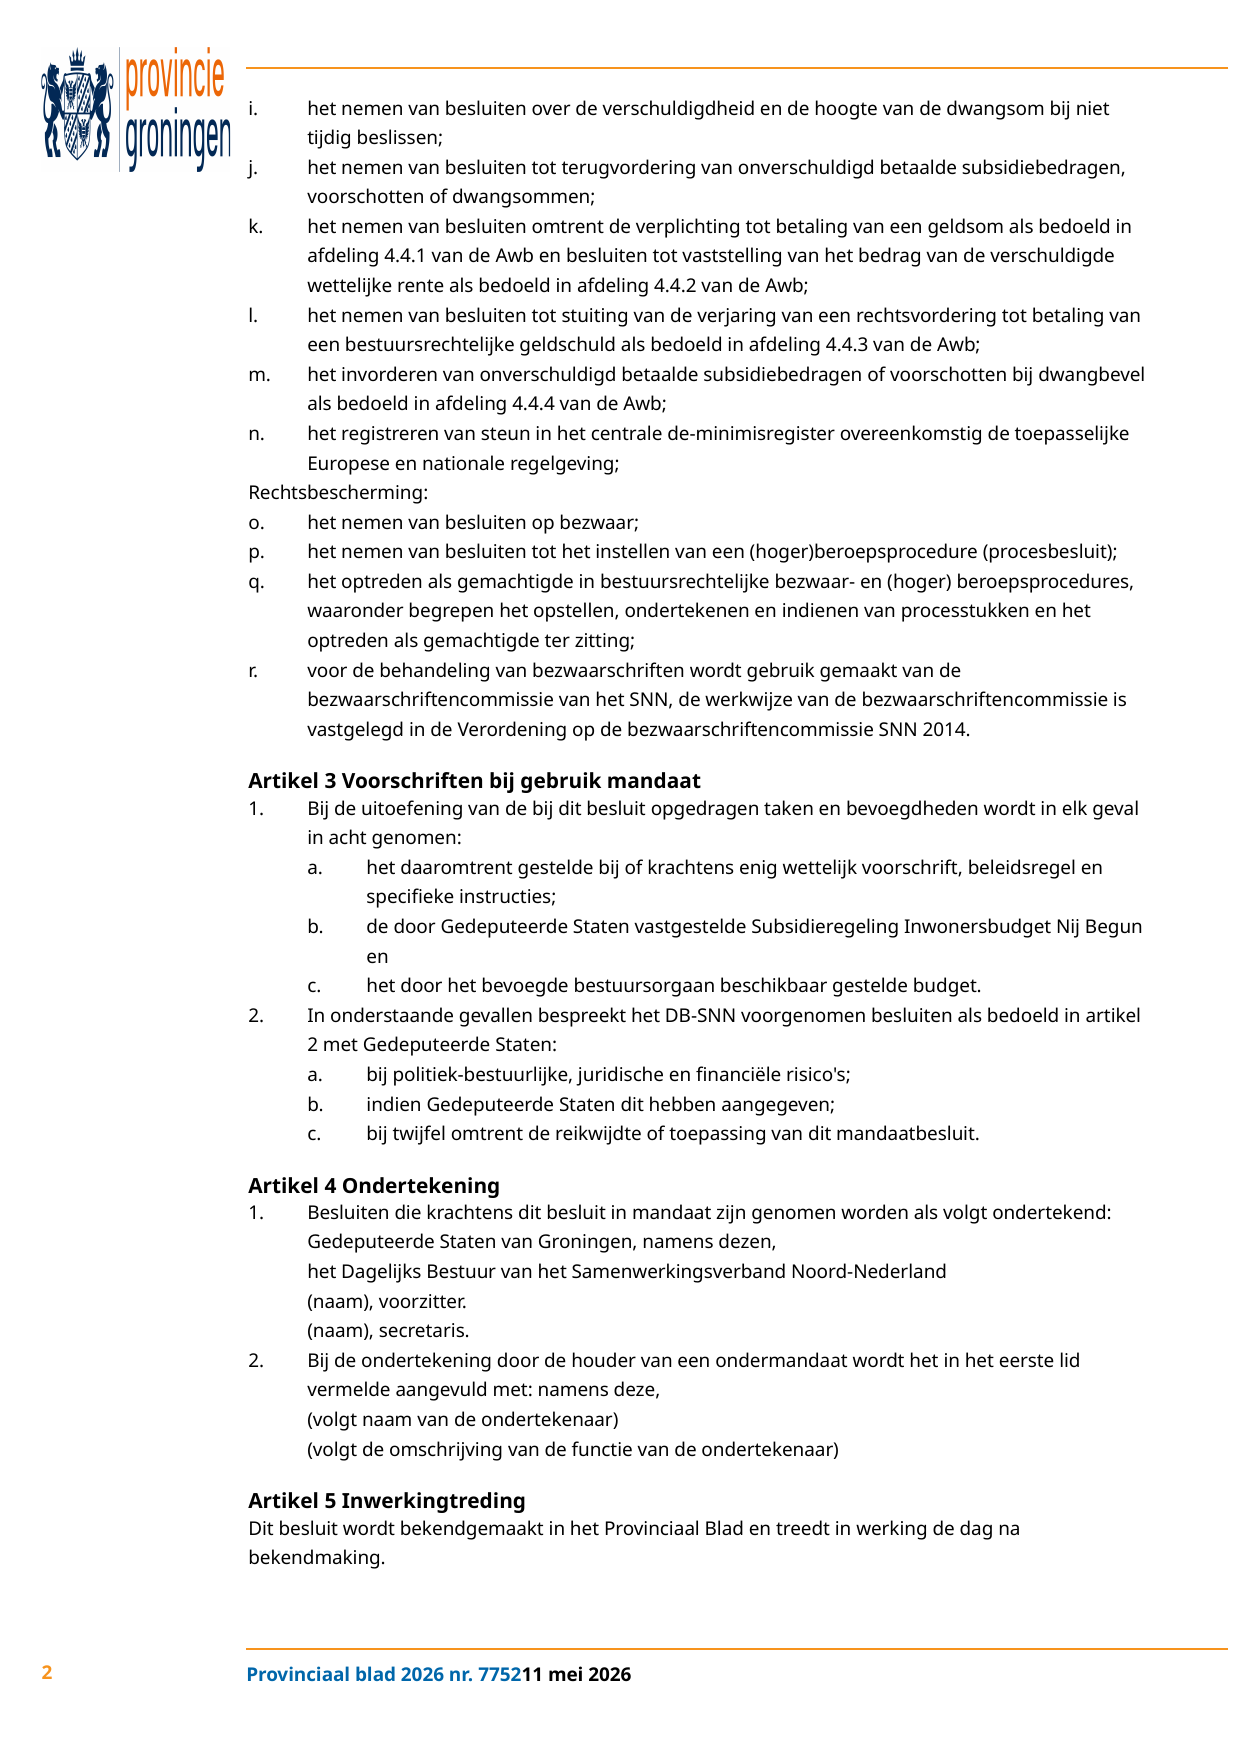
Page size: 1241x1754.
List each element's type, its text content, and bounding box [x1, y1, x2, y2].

list (naam), voorzitter. [248, 1288, 1152, 1314]
list (volgt de omschrijving van de functie van de ondertekenaar) [248, 1436, 1152, 1462]
list het nemen van besluiten tot terugvordering van onverschuldigd betaalde subsidiebedragen, voorschotten of dwangsommen; [248, 154, 1152, 209]
list (naam), secretaris. [248, 1317, 1152, 1343]
text Dit besluit wordt bekendgemaakt in het Provinciaal Blad en treedt in werking de dag na bekendmaking. [248, 1515, 1152, 1570]
list het nemen van besluiten tot stuiting van de verjaring van een rechtsvordering tot betaling van een bestuursrechtelijke geldschuld als bedoeld in afdeling 4.4.3 van de Awb; [248, 302, 1152, 357]
list het daaromtrent gestelde bij of krachtens enig wettelijk voorschrift, beleidsregel en specifieke instructies; [307, 854, 1152, 909]
text Artikel 5 Inwerkingtreding [248, 1486, 1152, 1515]
list voor de behandeling van bezwaarschriften wordt gebruik gemaakt van de bezwaarschriftencommissie van het SNN, de werkwijze van de bezwaarschriftencommissie is vastgelegd in de Verordening op de bezwaarschriftencommissie SNN 2014. [248, 657, 1152, 742]
list het registreren van steun in het centrale de-minimisregister overeenkomstig de toepasselijke Europese en nationale regelgeving; [248, 420, 1152, 476]
list het optreden als gemachtigde in bestuursrechtelijke bezwaar- en (hoger) beroepsprocedures, waaronder begrepen het opstellen, ondertekenen en indienen van processtukken en het optreden als gemachtigde ter zitting; [248, 568, 1152, 653]
list Besluiten die krachtens dit besluit in mandaat zijn genomen worden als volgt ondertekend: Gedeputeerde Staten van Groningen, namens dezen, [248, 1199, 1152, 1254]
list indien Gedeputeerde Staten dit hebben aangegeven; [307, 1091, 1152, 1116]
list het Dagelijks Bestuur van het Samenwerkingsverband Noord-Nederland [248, 1258, 1152, 1284]
list Bij de ondertekening door de houder van een ondermandaat wordt het in het eerste lid vermelde aangevuld met: namens deze, [248, 1347, 1152, 1402]
text Rechtsbescherming: [248, 479, 1152, 505]
list de door Gedeputeerde Staten vastgestelde Subsidieregeling Inwonersbudget Nij Begun en [307, 913, 1152, 968]
list bij twijfel omtrent de reikwijdte of toepassing van dit mandaatbesluit. [307, 1120, 1152, 1146]
list bij politiek-bestuurlijke, juridische en financiële risico's; [307, 1061, 1152, 1087]
list het nemen van besluiten over de verschuldigdheid en de hoogte van de dwangsom bij niet tijdig beslissen; [248, 95, 1152, 150]
list het invorderen van onverschuldigd betaalde subsidiebedragen of voorschotten bij dwangbevel als bedoeld in afdeling 4.4.4 van de Awb; [248, 361, 1152, 416]
list Bij de uitoefening van de bij dit besluit opgedragen taken en bevoegdheden wordt in elk geval in acht genomen: [248, 795, 1152, 850]
text Artikel 3 Voorschriften bij gebruik mandaat [248, 766, 1152, 795]
list In onderstaande gevallen bespreekt het DB-SNN voorgenomen besluiten als bedoeld in artikel 2 met Gedeputeerde Staten: [248, 1002, 1152, 1057]
list het nemen van besluiten tot het instellen van een (hoger)beroepsprocedure (procesbesluit); [248, 538, 1152, 564]
picture [41, 47, 231, 172]
list het nemen van besluiten op bezwaar; [248, 509, 1152, 535]
list het door het bevoegde bestuursorgaan beschikbaar gestelde budget. [307, 972, 1152, 998]
list het nemen van besluiten omtrent de verplichting tot betaling van een geldsom als bedoeld in afdeling 4.4.1 van de Awb en besluiten tot vaststelling van het bedrag van de verschuldigde wettelijke rente als bedoeld in afdeling 4.4.2 van de Awb; [248, 213, 1152, 298]
list (volgt naam van de ondertekenaar) [248, 1406, 1152, 1432]
text Artikel 4 Ondertekening [248, 1171, 1152, 1199]
